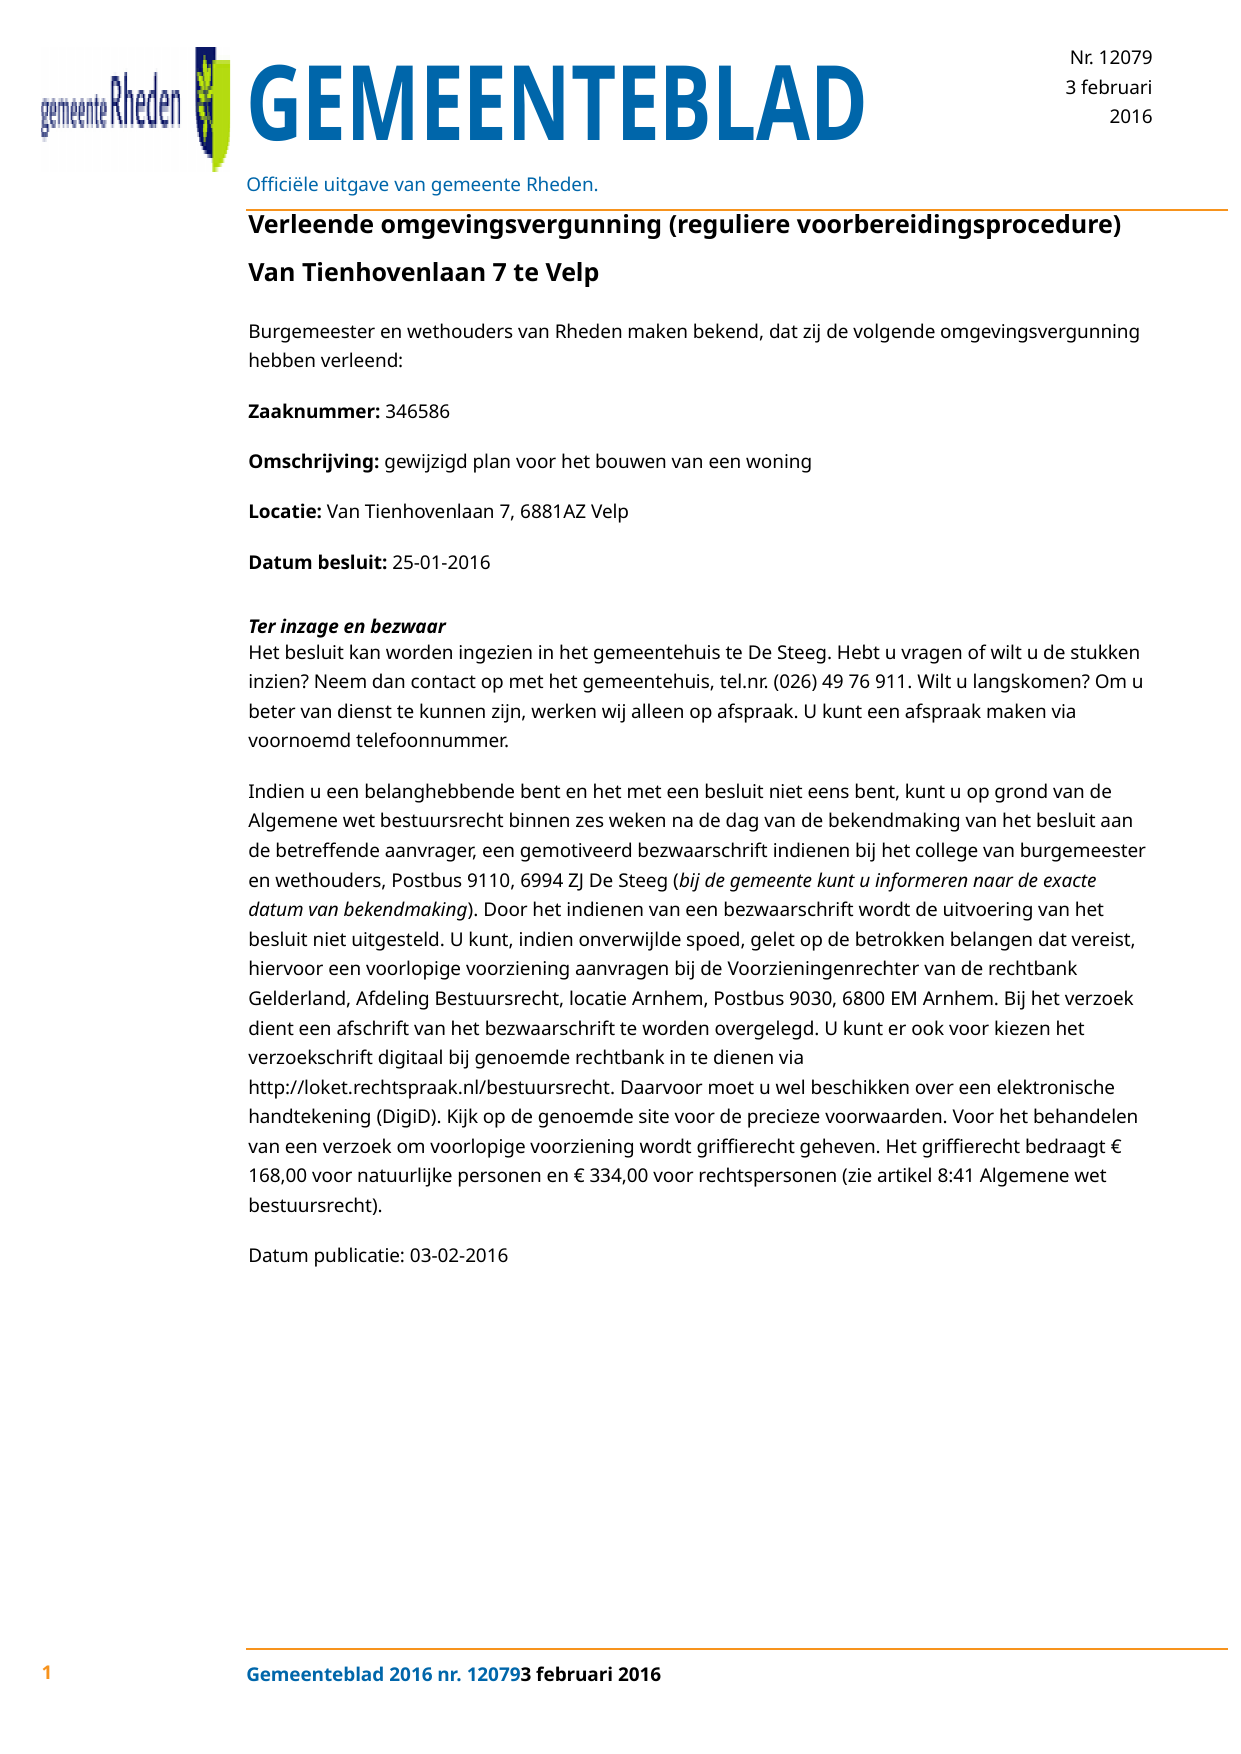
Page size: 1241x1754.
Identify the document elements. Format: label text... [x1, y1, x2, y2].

text Zaaknummer: 346586 [248, 398, 1152, 424]
text Indien u een belanghebbende bent en het met een besluit niet eens bent, kunt u op grond van de Algemene wet bestuursrecht binnen zes weken na de dag van de bekendmaking van het besluit aan de betreffende aanvrager, een gemotiveerd bezwaarschrift indienen bij het college van burgemeester en wethouders, Postbus 9110, 6994 ZJ De Steeg (bij de gemeente kunt u informeren naar de exacte datum van bekendmaking). Door het indienen van een bezwaarschrift wordt de uitvoering van het besluit niet uitgesteld. U kunt, indien onverwijlde spoed, gelet op de betrokken belangen dat vereist, hiervoor een voorlopige voorziening aanvragen bij de Voorzieningenrechter van de rechtbank Gelderland, Afdeling Bestuursrecht, locatie Arnhem, Postbus 9030, 6800 EM Arnhem. Bij het verzoek dient een afschrift van het bezwaarschrift te worden overgelegd. U kunt er ook voor kiezen het verzoekschrift digitaal bij genoemde rechtbank in te dienen via http://loket.rechtspraak.nl/bestuursrecht. Daarvoor moet u wel beschikken over een elektronische handtekening (DigiD). Kijk op de genoemde site voor de precieze voorwaarden. Voor het behandelen van een verzoek om voorlopige voorziening wordt griffierecht geheven. Het griffierecht bedraagt € 168,00 voor natuurlijke personen en € 334,00 voor rechtspersonen (zie artikel 8:41 Algemene wet bestuursrecht). [248, 778, 1152, 1218]
text Het besluit kan worden ingezien in het gemeentehuis te De Steeg. Hebt u vragen of wilt u de stukken inzien? Neem dan contact op met het gemeentehuis, tel.nr. (026) 49 76 911. Wilt u langskomen? Om u beter van dienst te kunnen zijn, werken wij alleen op afspraak. U kunt een afspraak maken via voornoemd telefoonnummer. [248, 639, 1152, 753]
text Omschrijving: gewijzigd plan voor het bouwen van een woning [248, 448, 1152, 474]
text Verleende omgevingsvergunning (reguliere voorbereidingsprocedure) Van Tienhovenlaan 7 te Velp [248, 211, 1152, 288]
text Ter inzage en bezwaar [248, 613, 1152, 639]
text Datum besluit: 25-01-2016 [248, 549, 1152, 575]
picture [41, 47, 231, 172]
text Burgemeester en wethouders van Rheden maken bekend, dat zij de volgende omgevingsvergunning hebben verleend: [248, 318, 1152, 373]
text Locatie: Van Tienhovenlaan 7, 6881AZ Velp [248, 499, 1152, 524]
text Datum publicatie: 03-02-2016 [248, 1243, 1152, 1268]
